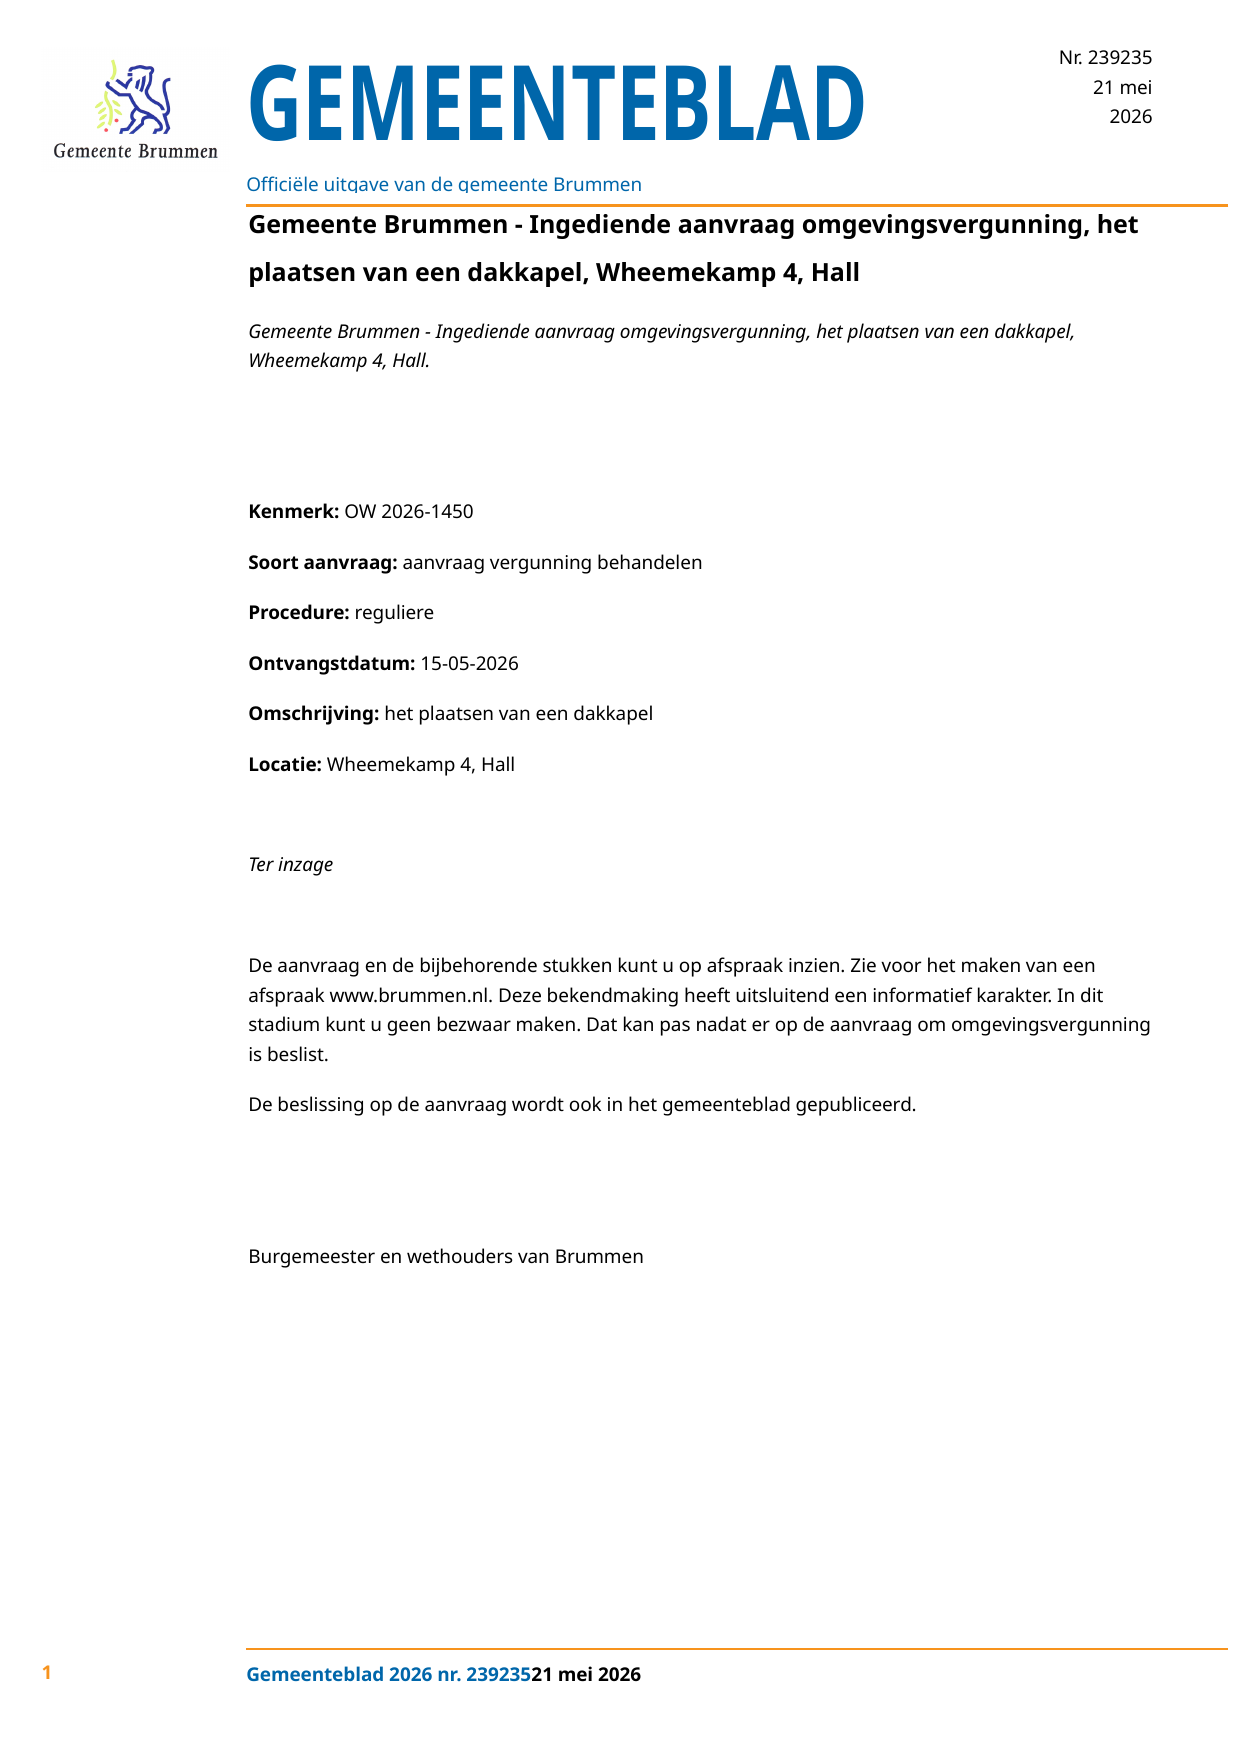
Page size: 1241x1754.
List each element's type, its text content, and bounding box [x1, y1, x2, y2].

text Kenmerk: OW 2026-1450 [248, 499, 1152, 524]
text Locatie: Wheemekamp 4, Hall [248, 751, 1152, 777]
text Procedure: reguliere [248, 599, 1152, 625]
text Gemeente Brummen - Ingediende aanvraag omgevingsvergunning, het plaatsen van een dakkapel, Wheemekamp 4, Hall [248, 207, 1152, 288]
picture [41, 47, 231, 172]
text Burgemeester en wethouders van Brummen [248, 1243, 1152, 1269]
text Omschrijving: het plaatsen van een dakkapel [248, 700, 1152, 726]
text Ter inzage [248, 852, 1152, 877]
text De beslissing op de aanvraag wordt ook in het gemeenteblad gepubliceerd. [248, 1092, 1152, 1117]
text Soort aanvraag: aanvraag vergunning behandelen [248, 549, 1152, 575]
text Gemeente Brummen - Ingediende aanvraag omgevingsvergunning, het plaatsen van een dakkapel, Wheemekamp 4, Hall. [248, 318, 1152, 373]
text Ontvangstdatum: 15-05-2026 [248, 650, 1152, 676]
text De aanvraag en de bijbehorende stukken kunt u op afspraak inzien. Zie voor het maken van een afspraak www.brummen.nl. Deze bekendmaking heeft uitsluitend een informatief karakter. In dit stadium kunt u geen bezwaar maken. Dat kan pas nadat er op de aanvraag om omgevingsvergunning is beslist. [248, 952, 1152, 1067]
